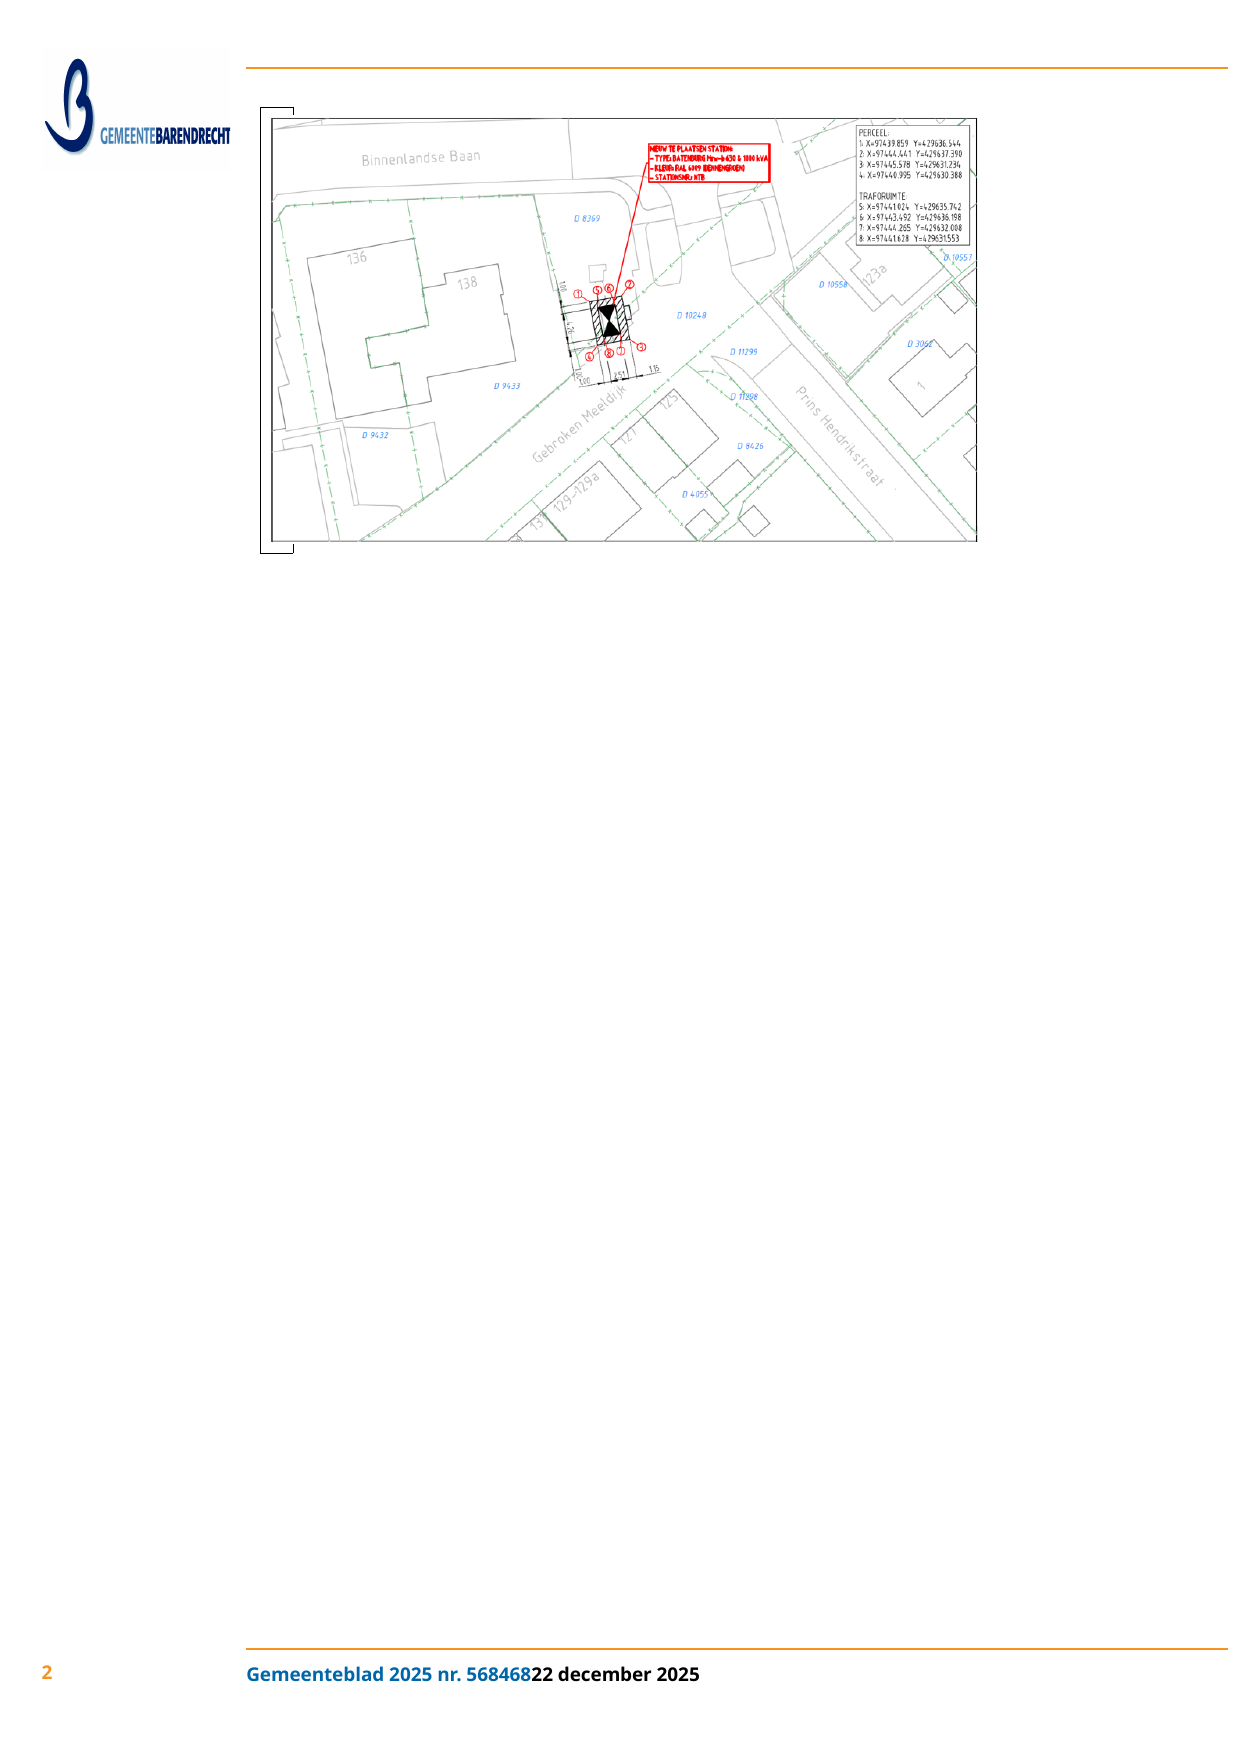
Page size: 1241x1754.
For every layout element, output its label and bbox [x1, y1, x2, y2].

picture [41, 47, 231, 172]
picture [268, 115, 978, 544]
